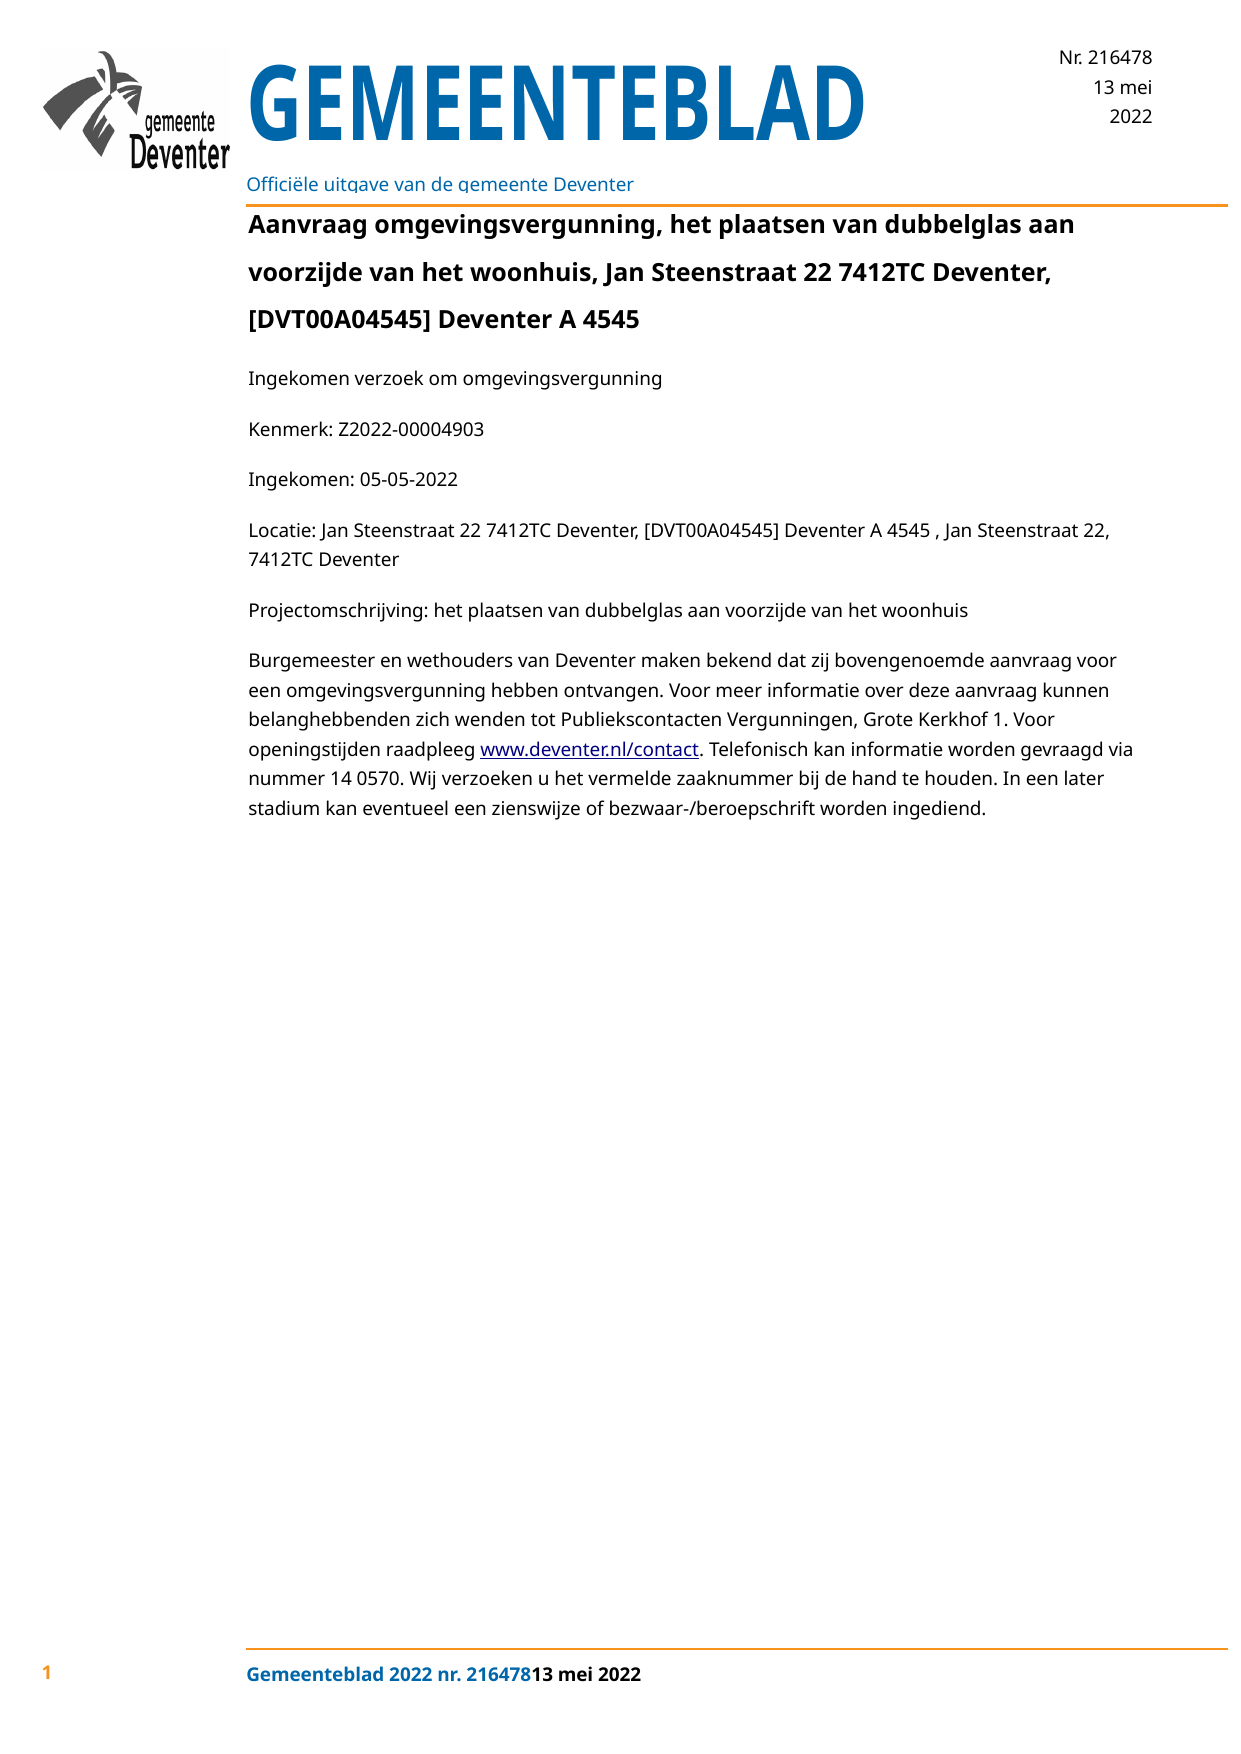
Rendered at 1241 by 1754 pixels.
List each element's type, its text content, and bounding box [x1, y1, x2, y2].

picture [41, 47, 231, 172]
text Aanvraag omgevingsvergunning, het plaatsen van dubbelglas aan voorzijde van het woonhuis, Jan Steenstraat 22 7412TC Deventer, [DVT00A04545] Deventer A 4545 [248, 207, 1152, 336]
text Burgemeester en wethouders van Deventer maken bekend dat zij bovengenoemde aanvraag voor een omgevingsvergunning hebben ontvangen. Voor meer informatie over deze aanvraag kunnen belanghebbenden zich wenden tot Publiekscontacten Vergunningen, Grote Kerkhof 1. Voor openingstijden raadpleeg www.deventer.nl/contact. Telefonisch kan informatie worden gevraagd via nummer 14 0570. Wij verzoeken u het vermelde zaaknummer bij de hand te houden. In een later stadium kan eventueel een zienswijze of bezwaar-/beroepschrift worden ingediend. [248, 647, 1152, 821]
text Locatie: Jan Steenstraat 22 7412TC Deventer, [DVT00A04545] Deventer A 4545 , Jan Steenstraat 22, 7412TC Deventer [248, 517, 1152, 572]
text Ingekomen verzoek om omgevingsvergunning [248, 366, 1152, 391]
text Kenmerk: Z2022-00004903 [248, 416, 1152, 442]
text Projectomschrijving: het plaatsen van dubbelglas aan voorzijde van het woonhuis [248, 597, 1152, 622]
text Ingekomen: 05-05-2022 [248, 466, 1152, 492]
